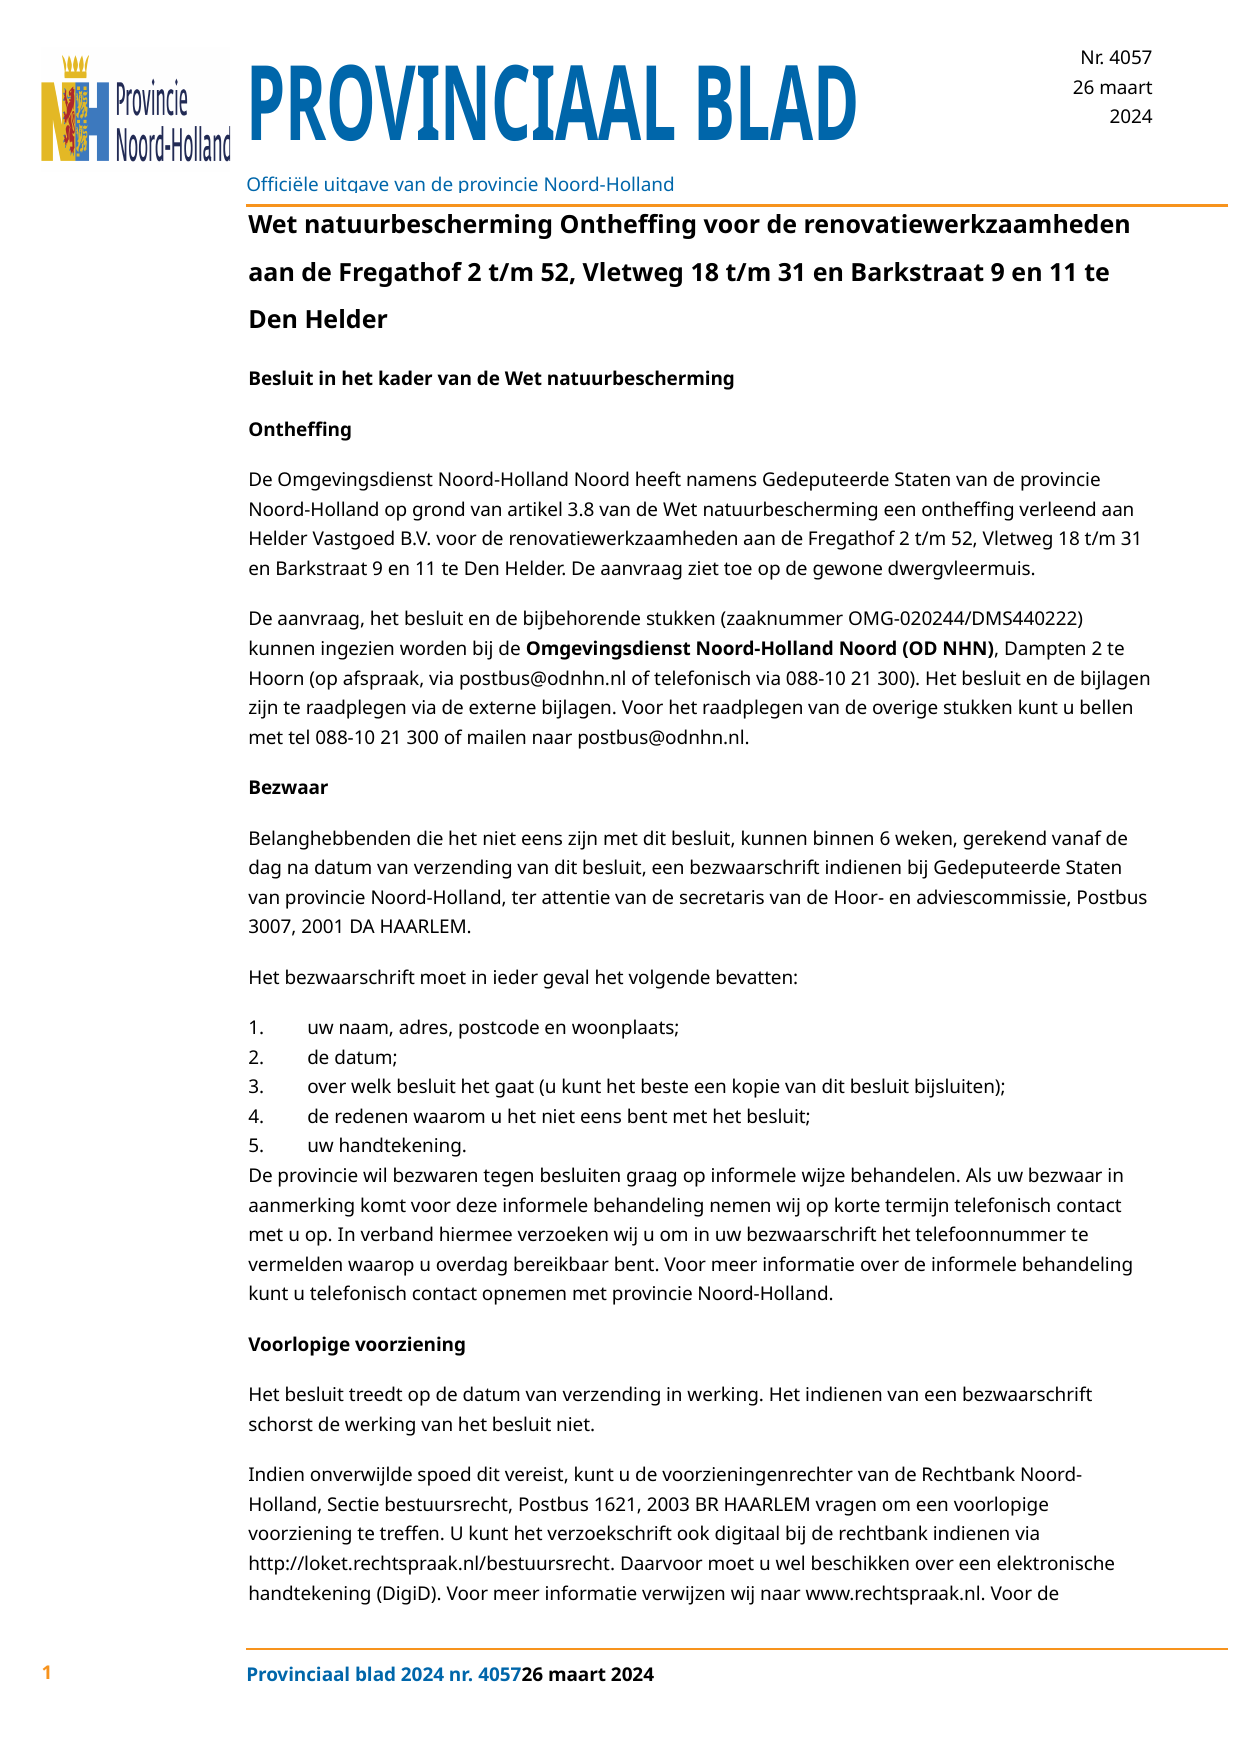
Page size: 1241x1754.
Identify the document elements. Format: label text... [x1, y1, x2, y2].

text De provincie wil bezwaren tegen besluiten graag op informele wijze behandelen. Als uw bezwaar in aanmerking komt voor deze informele behandeling nemen wij op korte termijn telefonisch contact met u op. In verband hiermee verzoeken wij u om in uw bezwaarschrift het telefoonnummer te vermelden waarop u overdag bereikbaar bent. Voor meer informatie over de informele behandeling kunt u telefonisch contact opnemen met provincie Noord-Holland. [248, 1162, 1152, 1306]
text Voorlopige voorziening [248, 1331, 1152, 1357]
text Bezwaar [248, 774, 1152, 800]
text Indien onverwijlde spoed dit vereist, kunt u de voorzieningenrechter van de Rechtbank Noord-Holland, Sectie bestuursrecht, Postbus 1621, 2003 BR HAARLEM vragen om een voorlopige voorziening te treffen. U kunt het verzoekschrift ook digitaal bij de rechtbank indienen via http://loket.rechtspraak.nl/bestuursrecht. Daarvoor moet u wel beschikken over een elektronische handtekening (DigiD). Voor meer informatie verwijzen wij naar www.rechtspraak.nl. Voor de [248, 1461, 1152, 1605]
text De Omgevingsdienst Noord-Holland Noord heeft namens Gedeputeerde Staten van de provincie Noord-Holland op grond van artikel 3.8 van de Wet natuurbescherming een ontheffing verleend aan Helder Vastgoed B.V. voor de renovatiewerkzaamheden aan de Fregathof 2 t/m 52, Vletweg 18 t/m 31 en Barkstraat 9 en 11 te Den Helder. De aanvraag ziet toe op de gewone dwergvleermuis. [248, 466, 1152, 581]
list uw naam, adres, postcode en woonplaats; [248, 1014, 1152, 1040]
text De aanvraag, het besluit en de bijbehorende stukken (zaaknummer OMG-020244/DMS440222) kunnen ingezien worden bij de Omgevingsdienst Noord-Holland Noord (OD NHN), Dampten 2 te Hoorn (op afspraak, via postbus@odnhn.nl of telefonisch via 088-10 21 300). Het besluit en de bijlagen zijn te raadplegen via de externe bijlagen. Voor het raadplegen van de overige stukken kunt u bellen met tel 088-10 21 300 of mailen naar postbus@odnhn.nl. [248, 606, 1152, 749]
picture [41, 47, 231, 172]
list de redenen waarom u het niet eens bent met het besluit; [248, 1103, 1152, 1129]
text Belanghebbenden die het niet eens zijn met dit besluit, kunnen binnen 6 weken, gerekend vanaf de dag na datum van verzending van dit besluit, een bezwaarschrift indienen bij Gedeputeerde Staten van provincie Noord-Holland, ter attentie van de secretaris van de Hoor- en adviescommissie, Postbus 3007, 2001 DA HAARLEM. [248, 825, 1152, 939]
list uw handtekening. [248, 1133, 1152, 1158]
text Het besluit treedt op de datum van verzending in werking. Het indienen van een bezwaarschrift schorst de werking van het besluit niet. [248, 1381, 1152, 1437]
text Ontheffing [248, 416, 1152, 442]
list over welk besluit het gaat (u kunt het beste een kopie van dit besluit bijsluiten); [248, 1073, 1152, 1099]
text Besluit in het kader van de Wet natuurbescherming [248, 366, 1152, 391]
text Het bezwaarschrift moet in ieder geval het volgende bevatten: [248, 964, 1152, 989]
text Wet natuurbescherming Ontheffing voor de renovatiewerkzaamheden aan de Fregathof 2 t/m 52, Vletweg 18 t/m 31 en Barkstraat 9 en 11 te Den Helder [248, 207, 1152, 336]
list de datum; [248, 1044, 1152, 1069]
